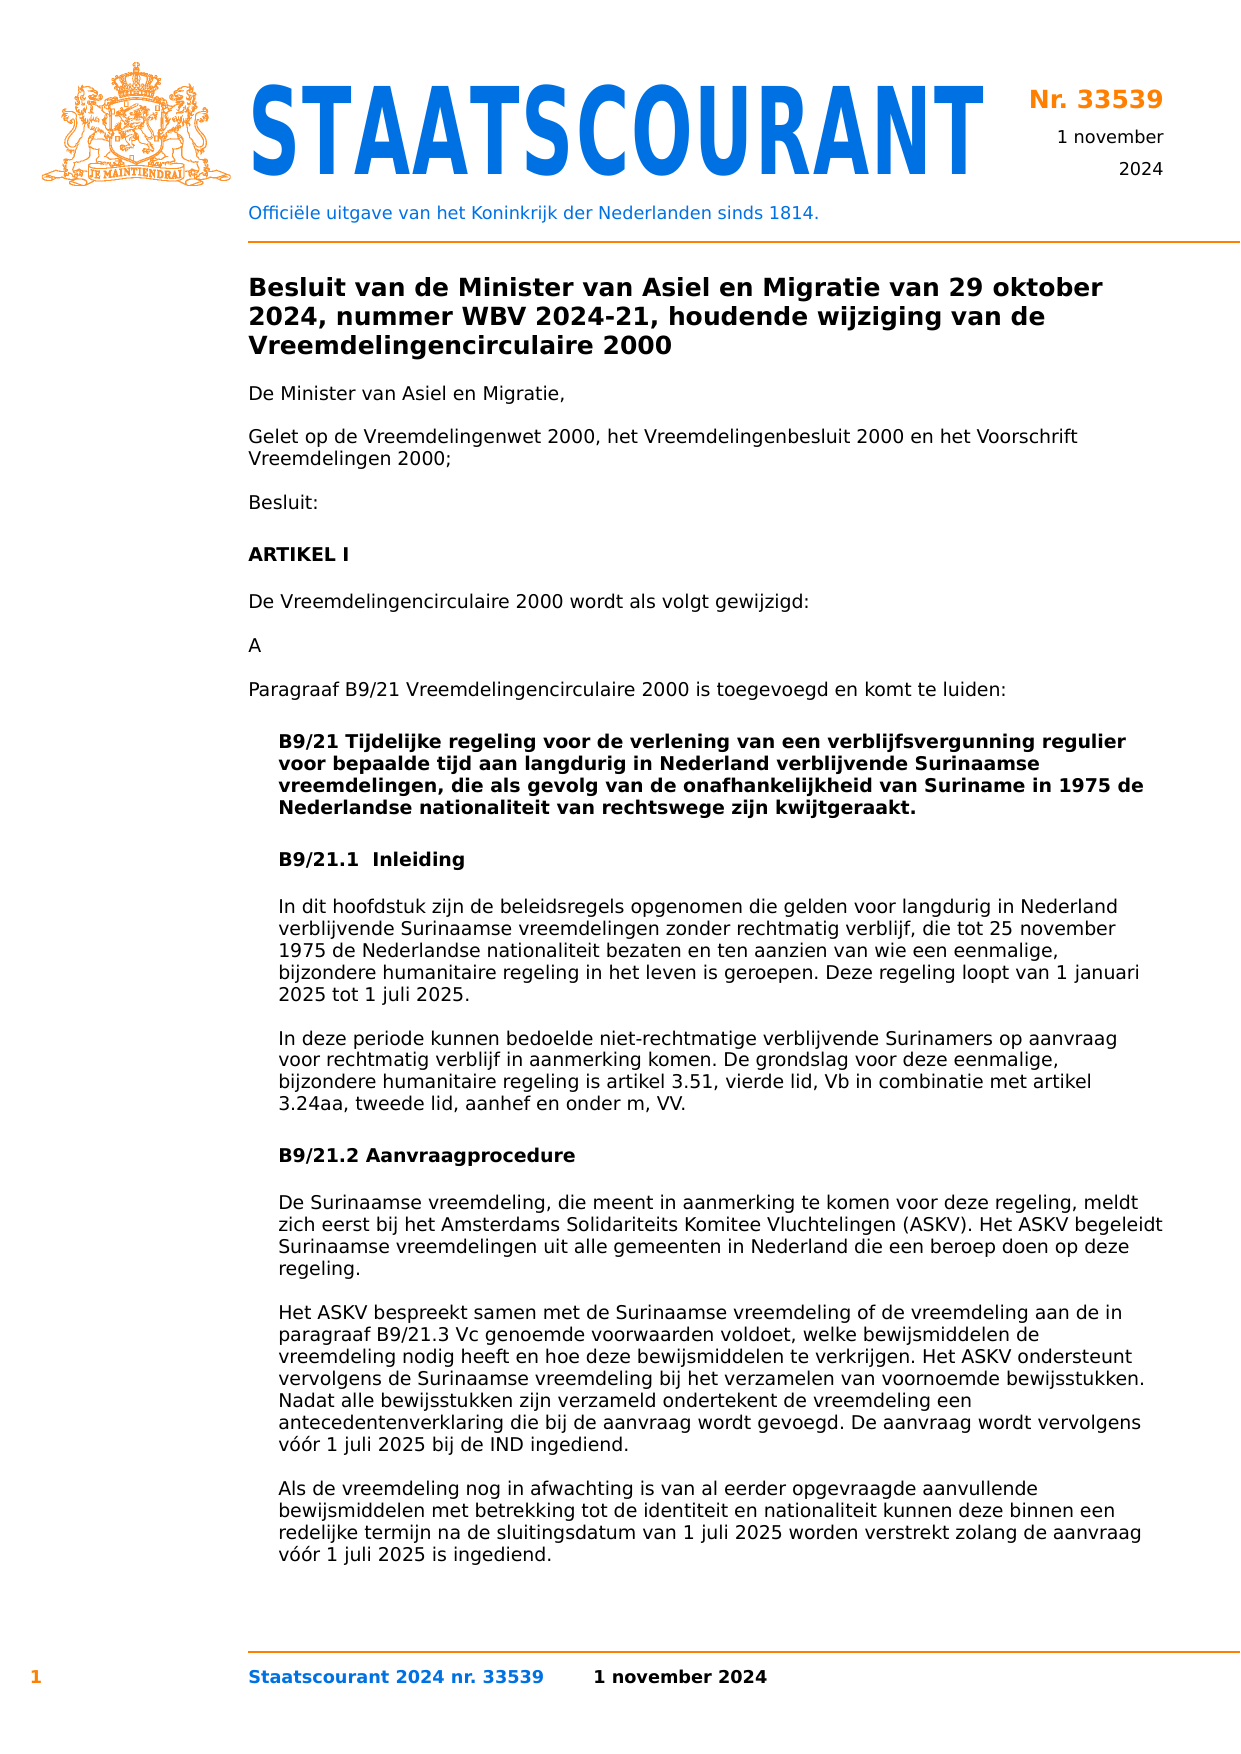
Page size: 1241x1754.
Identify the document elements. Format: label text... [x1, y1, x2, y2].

text De Minister van Asiel en Migratie, [248, 382, 1163, 404]
text Gelet op de Vreemdelingenwet 2000, het Vreemdelingenbesluit 2000 en het Voorschrift Vreemdelingen 2000; [248, 426, 1163, 470]
text Als de vreemdeling nog in afwachting is van al eerder opgevraagde aanvullende bewijsmiddelen met betrekking tot de identiteit en nationaliteit kunnen deze binnen een redelijke termijn na de sluitingsdatum van 1 juli 2025 worden verstrekt zolang de aanvraag vóór 1 juli 2025 is ingediend. [278, 1478, 1163, 1566]
table_header [25, 62, 248, 241]
table_cell 1 november [998, 121, 1240, 153]
table_header Nr. 33539 [998, 62, 1240, 121]
text Het ASKV bespreekt samen met de Surinaamse vreemdeling of de vreemdeling aan de in paragraaf B9/21.3 Vc genoemde voorwaarden voldoet, welke bewijsmiddelen de vreemdeling nodig heeft en hoe deze bewijsmiddelen te verkrijgen. Het ASKV ondersteunt vervolgens de Surinaamse vreemdeling bij het verzamelen van voornoemde bewijsstukken. Nadat alle bewijsstukken zijn verzameld ondertekent de vreemdeling een antecedentenverklaring die bij de aanvraag wordt gevoegd. De aanvraag wordt vervolgens vóór 1 juli 2025 bij de IND ingediend. [278, 1302, 1163, 1456]
picture [41, 62, 231, 186]
text Paragraaf B9/21 Vreemdelingencirculaire 2000 is toegevoegd en komt te luiden: [248, 679, 1163, 701]
subtitle B9/21 Tijdelijke regeling voor de verlening van een verblijfsvergunning regulier voor bepaalde tijd aan langdurig in Nederland verblijvende Surinaamse vreemdelingen, die als gevolg van de onafhankelijkheid van Suriname in 1975 de Nederlandse nationaliteit van rechtswege zijn kwijtgeraakt. [278, 731, 1163, 819]
table_cell Officiële uitgave van het Koninkrijk der Nederlanden sinds 1814. [248, 203, 1240, 241]
text De Vreemdelingencirculaire 2000 wordt als volgt gewijzigd: [248, 591, 1163, 613]
text Besluit: [248, 492, 1163, 514]
text In deze periode kunnen bedoelde niet-rechtmatige verblijvende Surinamers op aanvraag voor rechtmatig verblijf in aanmerking komen. De grondslag voor deze eenmalige, bijzondere humanitaire regeling is artikel 3.51, vierde lid, Vb in combinatie met artikel 3.24aa, tweede lid, aanhef en onder m, VV. [278, 1027, 1163, 1115]
subtitle Besluit van de Minister van Asiel en Migratie van 29 oktober 2024, nummer WBV 2024-21, houdende wijziging van de Vreemdelingencirculaire 2000 [248, 273, 1163, 361]
text A [248, 635, 1163, 657]
text De Surinaamse vreemdeling, die meent in aanmerking te komen voor deze regeling, meldt zich eerst bij het Amsterdams Solidariteits Komitee Vluchtelingen (ASKV). Het ASKV begeleidt Surinaamse vreemdelingen uit alle gemeenten in Nederland die een beroep doen op deze regeling. [278, 1192, 1163, 1280]
subtitle B9/21.1 Inleiding [278, 849, 1163, 871]
subtitle ARTIKEL I [248, 544, 1163, 566]
table_header STAATSCOURANT [248, 62, 998, 203]
table_cell 2024 [998, 153, 1240, 203]
text In dit hoofdstuk zijn de beleidsregels opgenomen die gelden voor langdurig in Nederland verblijvende Surinaamse vreemdelingen zonder rechtmatig verblijf, die tot 25 november 1975 de Nederlandse nationaliteit bezaten en ten aanzien van wie een eenmalige, bijzondere humanitaire regeling in het leven is geroepen. Deze regeling loopt van 1 januari 2025 tot 1 juli 2025. [278, 896, 1163, 1006]
subtitle B9/21.2 Aanvraagprocedure [278, 1145, 1163, 1167]
